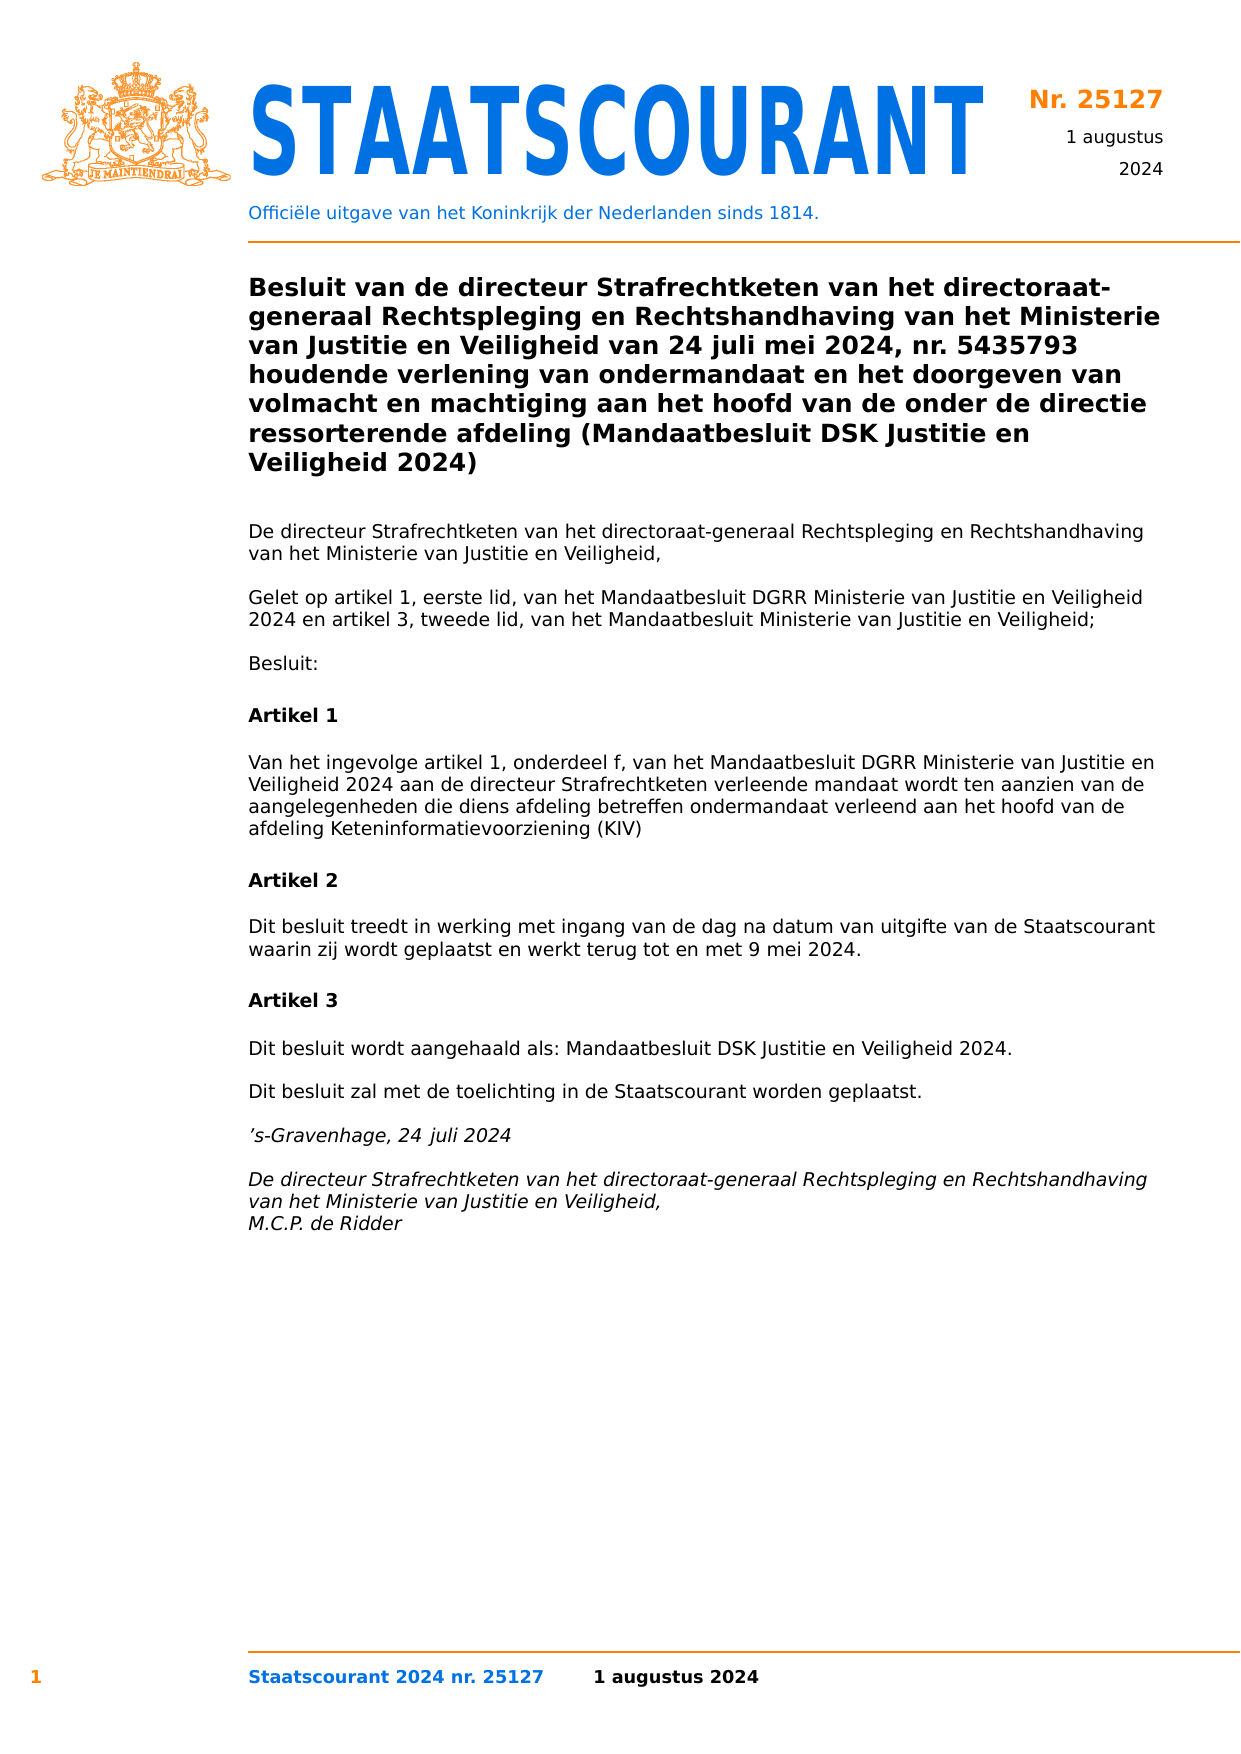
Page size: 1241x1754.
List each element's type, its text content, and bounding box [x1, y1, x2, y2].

table_cell Officiële uitgave van het Koninkrijk der Nederlanden sinds 1814. [248, 203, 1240, 241]
subtitle Artikel 2 [248, 869, 1163, 891]
text ’s-Gravenhage, 24 juli 2024 [248, 1125, 1163, 1147]
picture [41, 62, 231, 186]
table_cell 1 augustus [998, 121, 1240, 153]
text De directeur Strafrechtketen van het directoraat-generaal Rechtspleging en Rechtshandhaving van het Ministerie van Justitie en Veiligheid, [248, 521, 1163, 565]
table_cell 2024 [998, 153, 1240, 203]
text De directeur Strafrechtketen van het directoraat-generaal Rechtspleging en Rechtshandhaving van het Ministerie van Justitie en Veiligheid, M.C.P. de Ridder [248, 1169, 1163, 1235]
table_header [25, 62, 248, 241]
text Dit besluit zal met de toelichting in de Staatscourant worden geplaatst. [248, 1081, 1163, 1103]
subtitle Besluit van de directeur Strafrechtketen van het directoraat-generaal Rechtspleging en Rechtshandhaving van het Ministerie van Justitie en Veiligheid van 24 juli mei 2024, nr. 5435793 houdende verlening van ondermandaat en het doorgeven van volmacht en machtiging aan het hoofd van de onder de directie ressorterende afdeling (Mandaatbesluit DSK Justitie en Veiligheid 2024) [248, 273, 1163, 477]
text Dit besluit wordt aangehaald als: Mandaatbesluit DSK Justitie en Veiligheid 2024. [248, 1037, 1163, 1059]
text Dit besluit treedt in werking met ingang van de dag na datum van uitgifte van de Staatscourant waarin zij wordt geplaatst en werkt terug tot en met 9 mei 2024. [248, 916, 1163, 960]
subtitle Artikel 1 [248, 704, 1163, 727]
text Van het ingevolge artikel 1, onderdeel f, van het Mandaatbesluit DGRR Ministerie van Justitie en Veiligheid 2024 aan de directeur Strafrechtketen verleende mandaat wordt ten aanzien van de aangelegenheden die diens afdeling betreffen ondermandaat verleend aan het hoofd van de afdeling Keteninformatievoorziening (KIV) [248, 752, 1163, 839]
subtitle Artikel 3 [248, 990, 1163, 1012]
table_header STAATSCOURANT [248, 62, 998, 203]
table_header Nr. 25127 [998, 62, 1240, 121]
text Gelet op artikel 1, eerste lid, van het Mandaatbesluit DGRR Ministerie van Justitie en Veiligheid 2024 en artikel 3, tweede lid, van het Mandaatbesluit Ministerie van Justitie en Veiligheid; [248, 587, 1163, 631]
text Besluit: [248, 653, 1163, 674]
